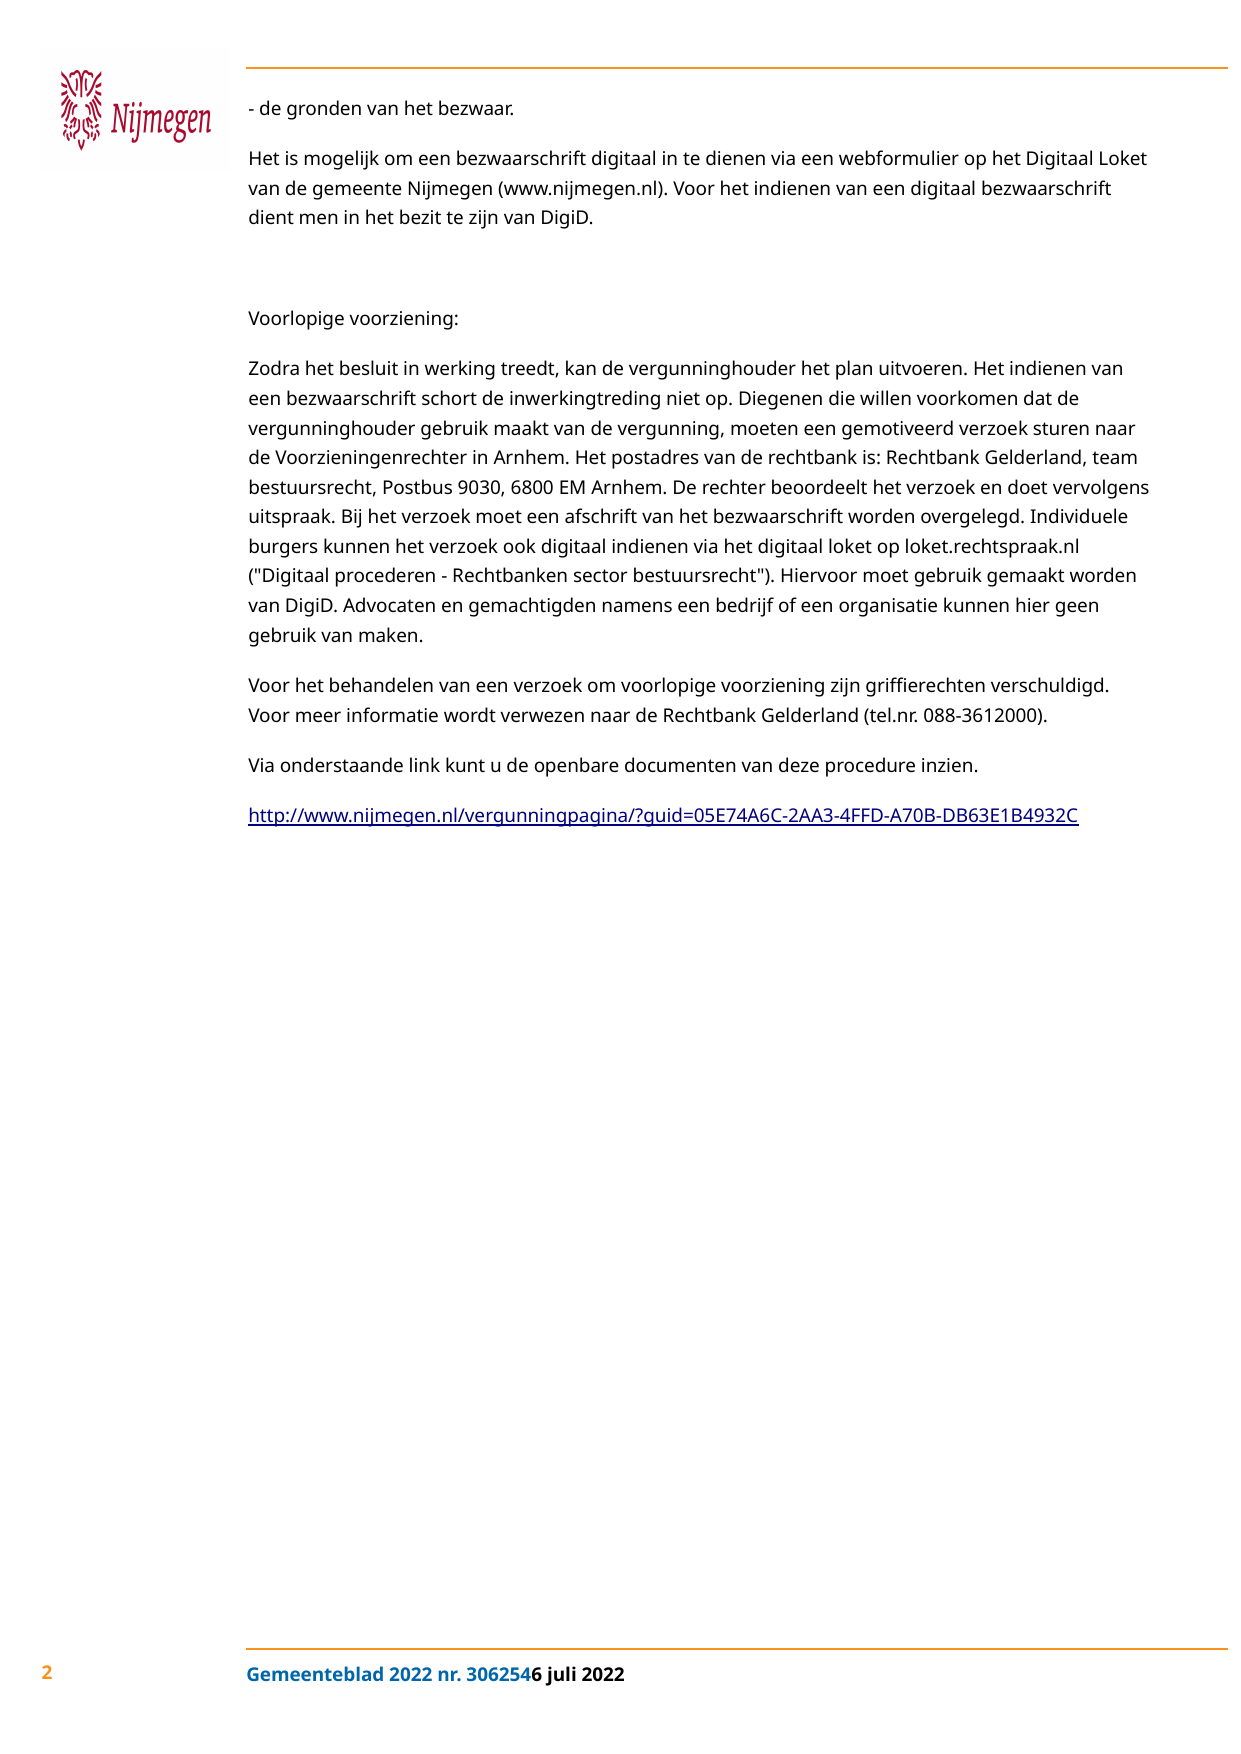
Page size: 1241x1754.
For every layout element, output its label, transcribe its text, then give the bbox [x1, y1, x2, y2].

text Voor het behandelen van een verzoek om voorlopige voorziening zijn griffierechten verschuldigd. Voor meer informatie wordt verwezen naar de Rechtbank Gelderland (tel.nr. 088-3612000). [248, 672, 1152, 728]
picture [41, 47, 231, 172]
text Het is mogelijk om een bezwaarschrift digitaal in te dienen via een webformulier op het Digitaal Loket van de gemeente Nijmegen (www.nijmegen.nl). Voor het indienen van een digitaal bezwaarschrift dient men in het bezit te zijn van DigiD. [248, 145, 1152, 230]
text - de gronden van het bezwaar. [248, 95, 1152, 121]
text http://www.nijmegen.nl/vergunningpagina/?guid=05E74A6C-2AA3-4FFD-A70B-DB63E1B4932C [248, 803, 1152, 828]
text Zodra het besluit in werking treedt, kan de vergunninghouder het plan uitvoeren. Het indienen van een bezwaarschrift schort de inwerkingtreding niet op. Diegenen die willen voorkomen dat de vergunninghouder gebruik maakt van de vergunning, moeten een gemotiveerd verzoek sturen naar de Voorzieningenrechter in Arnhem. Het postadres van de rechtbank is: Rechtbank Gelderland, team bestuursrecht, Postbus 9030, 6800 EM Arnhem. De rechter beoordeelt het verzoek en doet vervolgens uitspraak. Bij het verzoek moet een afschrift van het bezwaarschrift worden overgelegd. Individuele burgers kunnen het verzoek ook digitaal indienen via het digitaal loket op loket.rechtspraak.nl ("Digitaal procederen - Rechtbanken sector bestuursrecht"). Hiervoor moet gebruik gemaakt worden van DigiD. Advocaten en gemachtigden namens een bedrijf of een organisatie kunnen hier geen gebruik van maken. [248, 356, 1152, 648]
text Via onderstaande link kunt u de openbare documenten van deze procedure inzien. [248, 752, 1152, 778]
text Voorlopige voorziening: [248, 305, 1152, 331]
